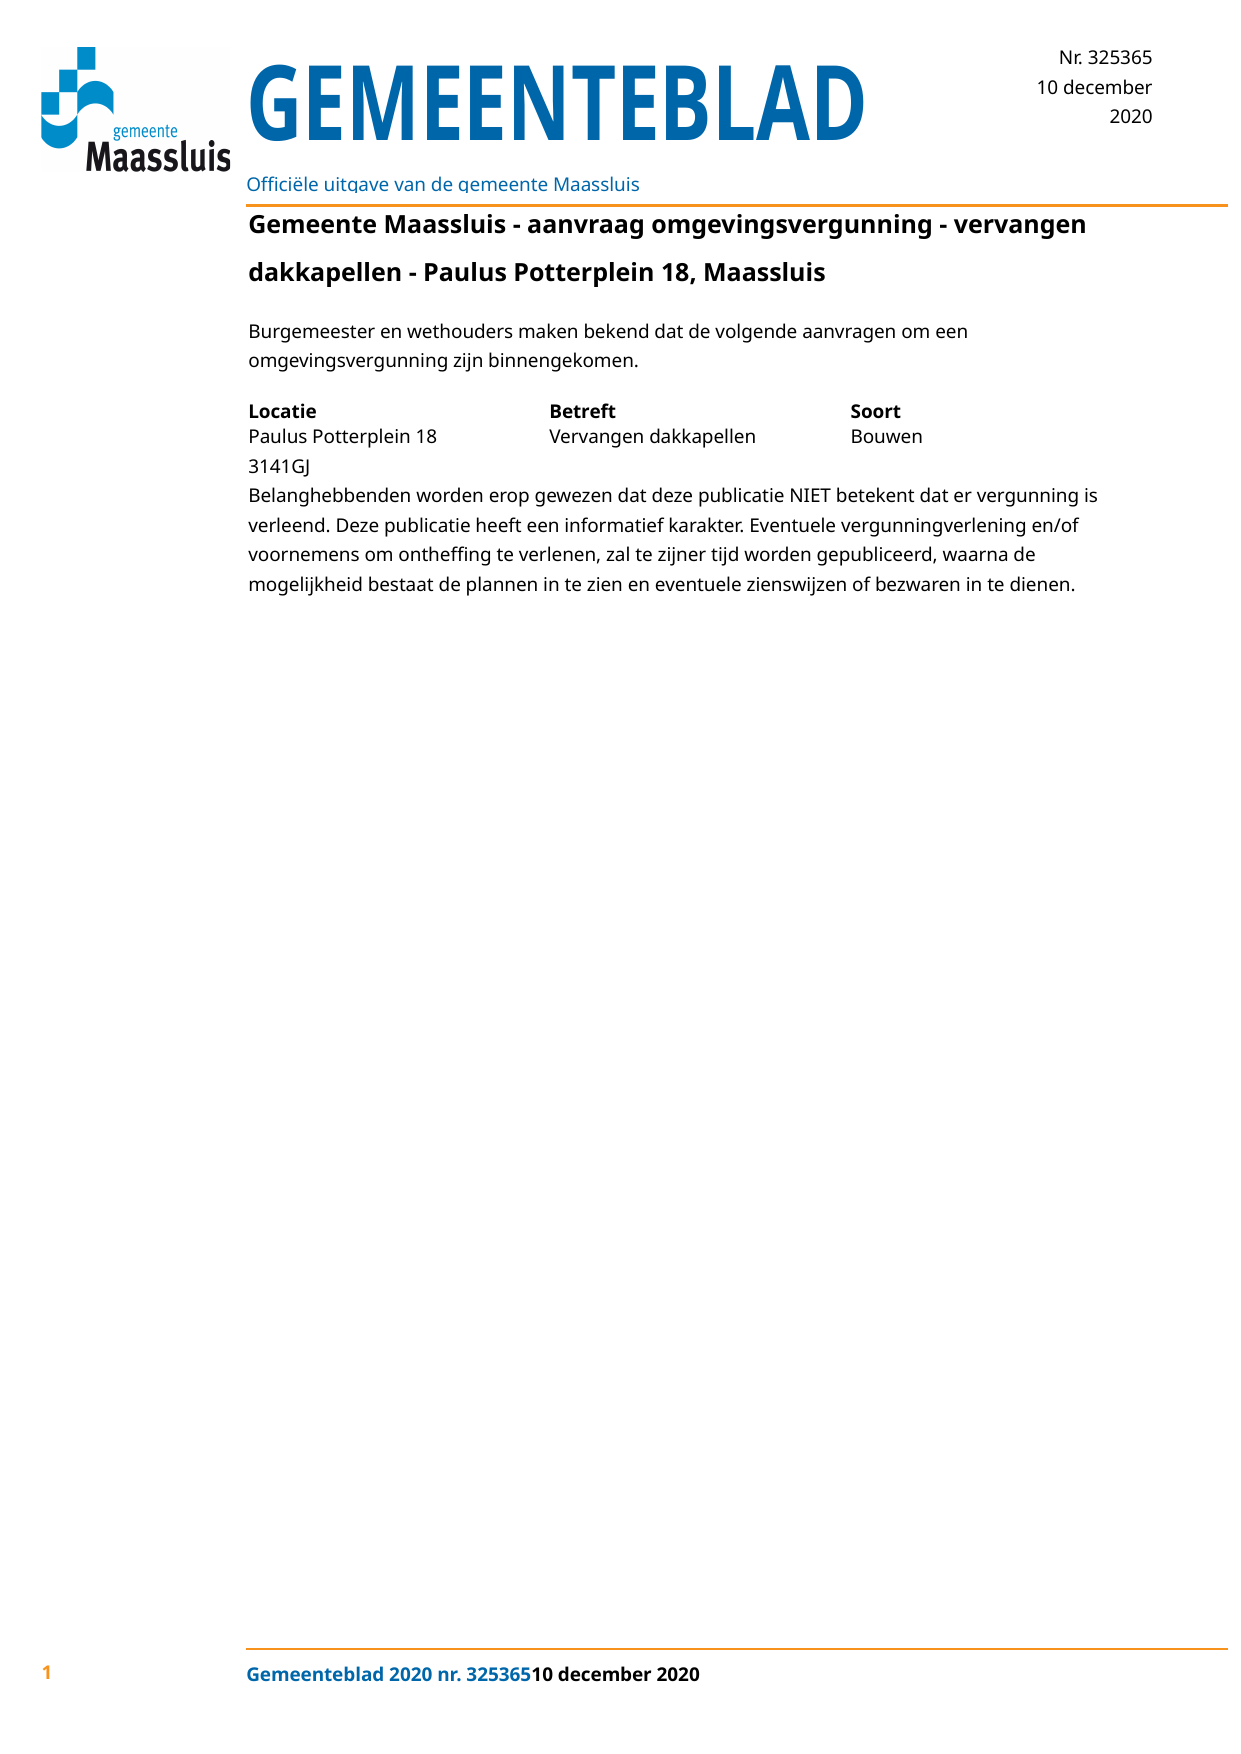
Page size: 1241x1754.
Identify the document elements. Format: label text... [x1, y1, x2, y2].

text Gemeente Maassluis - aanvraag omgevingsvergunning - vervangen dakkapellen - Paulus Potterplein 18, Maassluis [248, 207, 1152, 288]
picture [41, 47, 77, 92]
table_header Betreft [549, 398, 850, 424]
table_cell Paulus Potterplein 18 3141GJ [248, 424, 549, 479]
table_cell Bouwen [850, 424, 1152, 479]
picture [41, 47, 231, 172]
table_header Soort [850, 398, 1152, 424]
table_header Locatie [248, 398, 549, 424]
text Burgemeester en wethouders maken bekend dat de volgende aanvragen om een omgevingsvergunning zijn binnengekomen. [248, 318, 1152, 373]
table_cell Vervangen dakkapellen [549, 424, 850, 479]
text Belanghebbenden worden erop gewezen dat deze publicatie NIET betekent dat er vergunning is verleend. Deze publicatie heeft een informatief karakter. Eventuele vergunningverlening en/of voornemens om ontheffing te verlenen, zal te zijner tijd worden gepubliceerd, waarna de mogelijkheid bestaat de plannen in te zien en eventuele zienswijzen of bezwaren in te dienen. [248, 482, 1152, 597]
